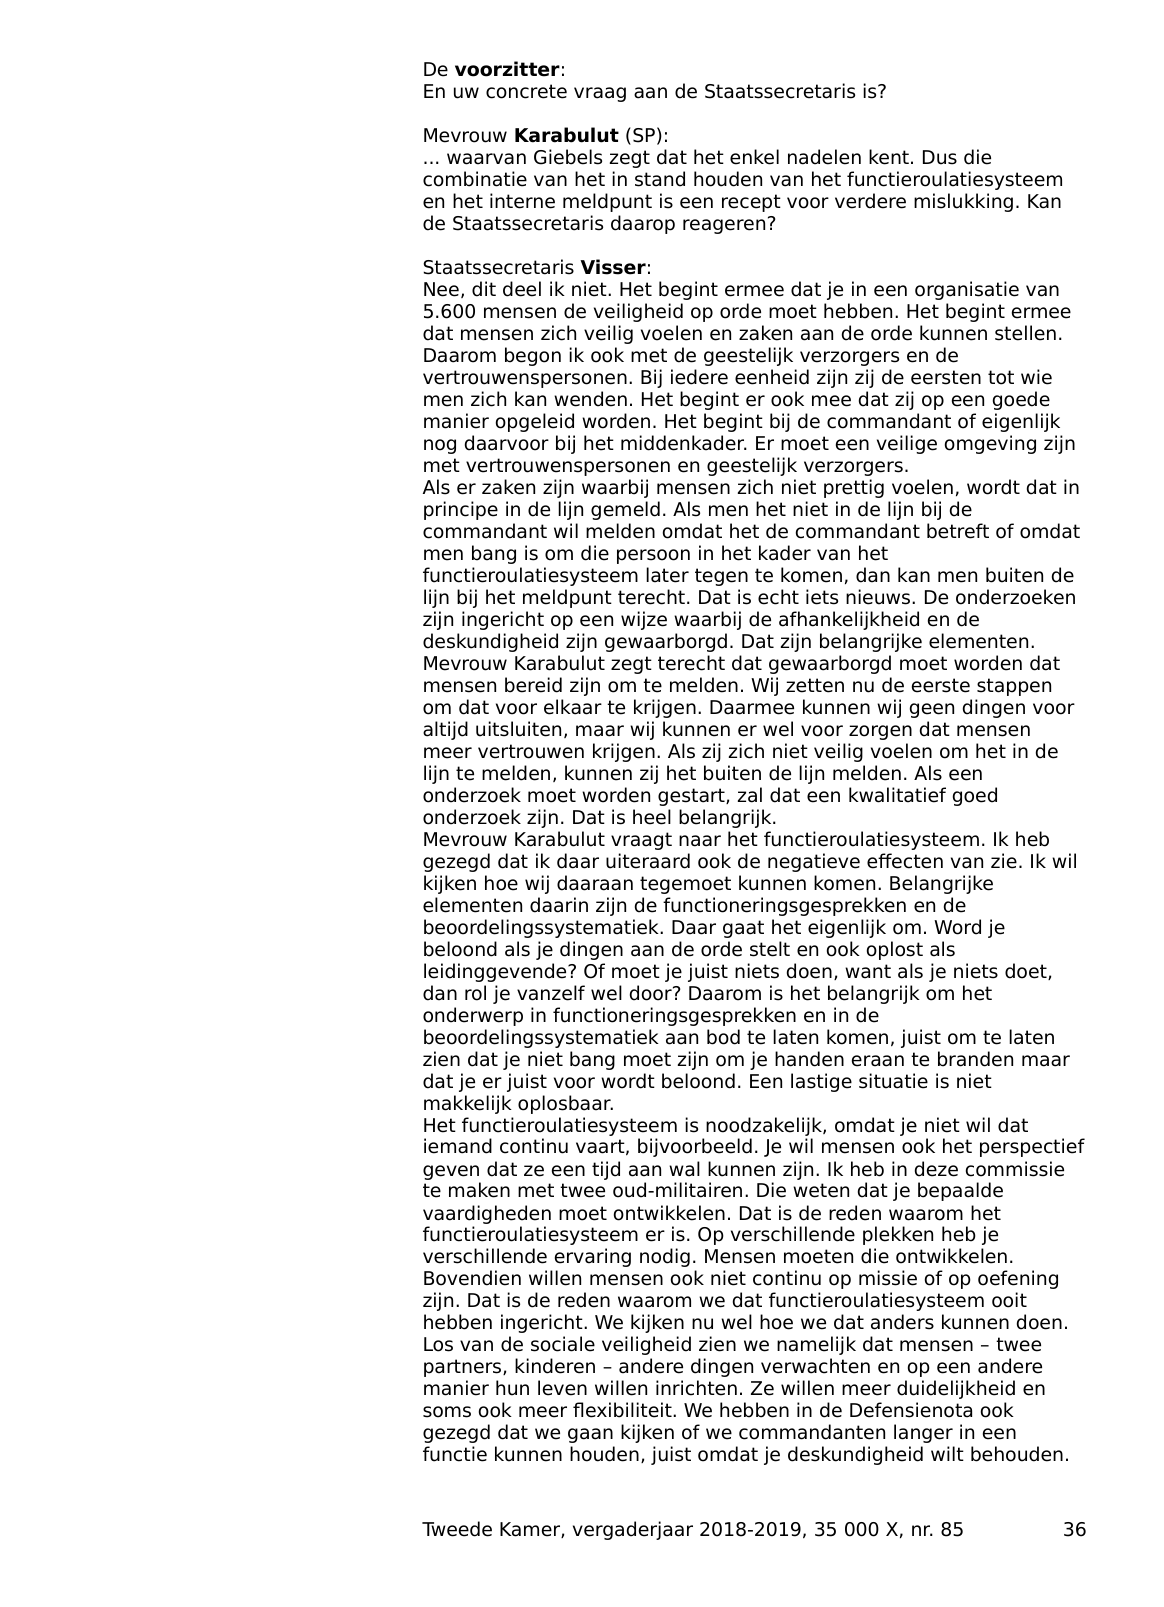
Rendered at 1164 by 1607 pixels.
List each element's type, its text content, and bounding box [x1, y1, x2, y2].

text Mevrouw Karabulut vraagt naar het functieroulatiesysteem. Ik heb gezegd dat ik daar uiteraard ook de negatieve effecten van zie. Ik wil kijken hoe wij daaraan tegemoet kunnen komen. Belangrijke elementen daarin zijn de functioneringsgesprekken en de beoordelingssystematiek. Daar gaat het eigenlijk om. Word je beloond als je dingen aan de orde stelt en ook oplost als leidinggevende? Of moet je juist niets doen, want als je niets doet, dan rol je vanzelf wel door? Daarom is het belangrijk om het onderwerp in functioneringsgesprekken en in de beoordelingssystematiek aan bod te laten komen, juist om te laten zien dat je niet bang moet zijn om je handen eraan te branden maar dat je er juist voor wordt beloond. Een lastige situatie is niet makkelijk oplosbaar. [422, 829, 1087, 1114]
text Het functieroulatiesysteem is noodzakelijk, omdat je niet wil dat iemand continu vaart, bijvoorbeeld. Je wil mensen ook het perspectief geven dat ze een tijd aan wal kunnen zijn. Ik heb in deze commissie te maken met twee oud-militairen. Die weten dat je bepaalde vaardigheden moet ontwikkelen. Dat is de reden waarom het functieroulatiesysteem er is. Op verschillende plekken heb je verschillende ervaring nodig. Mensen moeten die ontwikkelen. Bovendien willen mensen ook niet continu op missie of op oefening zijn. Dat is de reden waarom we dat functieroulatiesysteem ooit hebben ingericht. We kijken nu wel hoe we dat anders kunnen doen. Los van de sociale veiligheid zien we namelijk dat mensen – twee partners, kinderen – andere dingen verwachten en op een andere manier hun leven willen inrichten. Ze willen meer duidelijkheid en soms ook meer flexibiliteit. We hebben in de Defensienota ook gezegd dat we gaan kijken of we commandanten langer in een functie kunnen houden, juist omdat je deskundigheid wilt behouden. [422, 1114, 1087, 1466]
text En uw concrete vraag aan de Staatssecretaris is? [422, 81, 1087, 103]
text Staatssecretaris Visser: [422, 257, 1087, 279]
text Nee, dit deel ik niet. Het begint ermee dat je in een organisatie van 5.600 mensen de veiligheid op orde moet hebben. Het begint ermee dat mensen zich veilig voelen en zaken aan de orde kunnen stellen. Daarom begon ik ook met de geestelijk verzorgers en de vertrouwenspersonen. Bij iedere eenheid zijn zij de eersten tot wie men zich kan wenden. Het begint er ook mee dat zij op een goede manier opgeleid worden. Het begint bij de commandant of eigenlijk nog daarvoor bij het middenkader. Er moet een veilige omgeving zijn met vertrouwenspersonen en geestelijk verzorgers. [422, 279, 1087, 477]
text De voorzitter: [422, 59, 1087, 81]
text Als er zaken zijn waarbij mensen zich niet prettig voelen, wordt dat in principe in de lijn gemeld. Als men het niet in de lijn bij de commandant wil melden omdat het de commandant betreft of omdat men bang is om die persoon in het kader van het functieroulatiesysteem later tegen te komen, dan kan men buiten de lijn bij het meldpunt terecht. Dat is echt iets nieuws. De onderzoeken zijn ingericht op een wijze waarbij de afhankelijkheid en de deskundigheid zijn gewaarborgd. Dat zijn belangrijke elementen. Mevrouw Karabulut zegt terecht dat gewaarborgd moet worden dat mensen bereid zijn om te melden. Wij zetten nu de eerste stappen om dat voor elkaar te krijgen. Daarmee kunnen wij geen dingen voor altijd uitsluiten, maar wij kunnen er wel voor zorgen dat mensen meer vertrouwen krijgen. Als zij zich niet veilig voelen om het in de lijn te melden, kunnen zij het buiten de lijn melden. Als een onderzoek moet worden gestart, zal dat een kwalitatief goed onderzoek zijn. Dat is heel belangrijk. [422, 477, 1087, 829]
text Mevrouw Karabulut (SP): [422, 125, 1087, 147]
text ... waarvan Giebels zegt dat het enkel nadelen kent. Dus die combinatie van het in stand houden van het functieroulatiesysteem en het interne meldpunt is een recept voor verdere mislukking. Kan de Staatssecretaris daarop reageren? [422, 147, 1087, 235]
